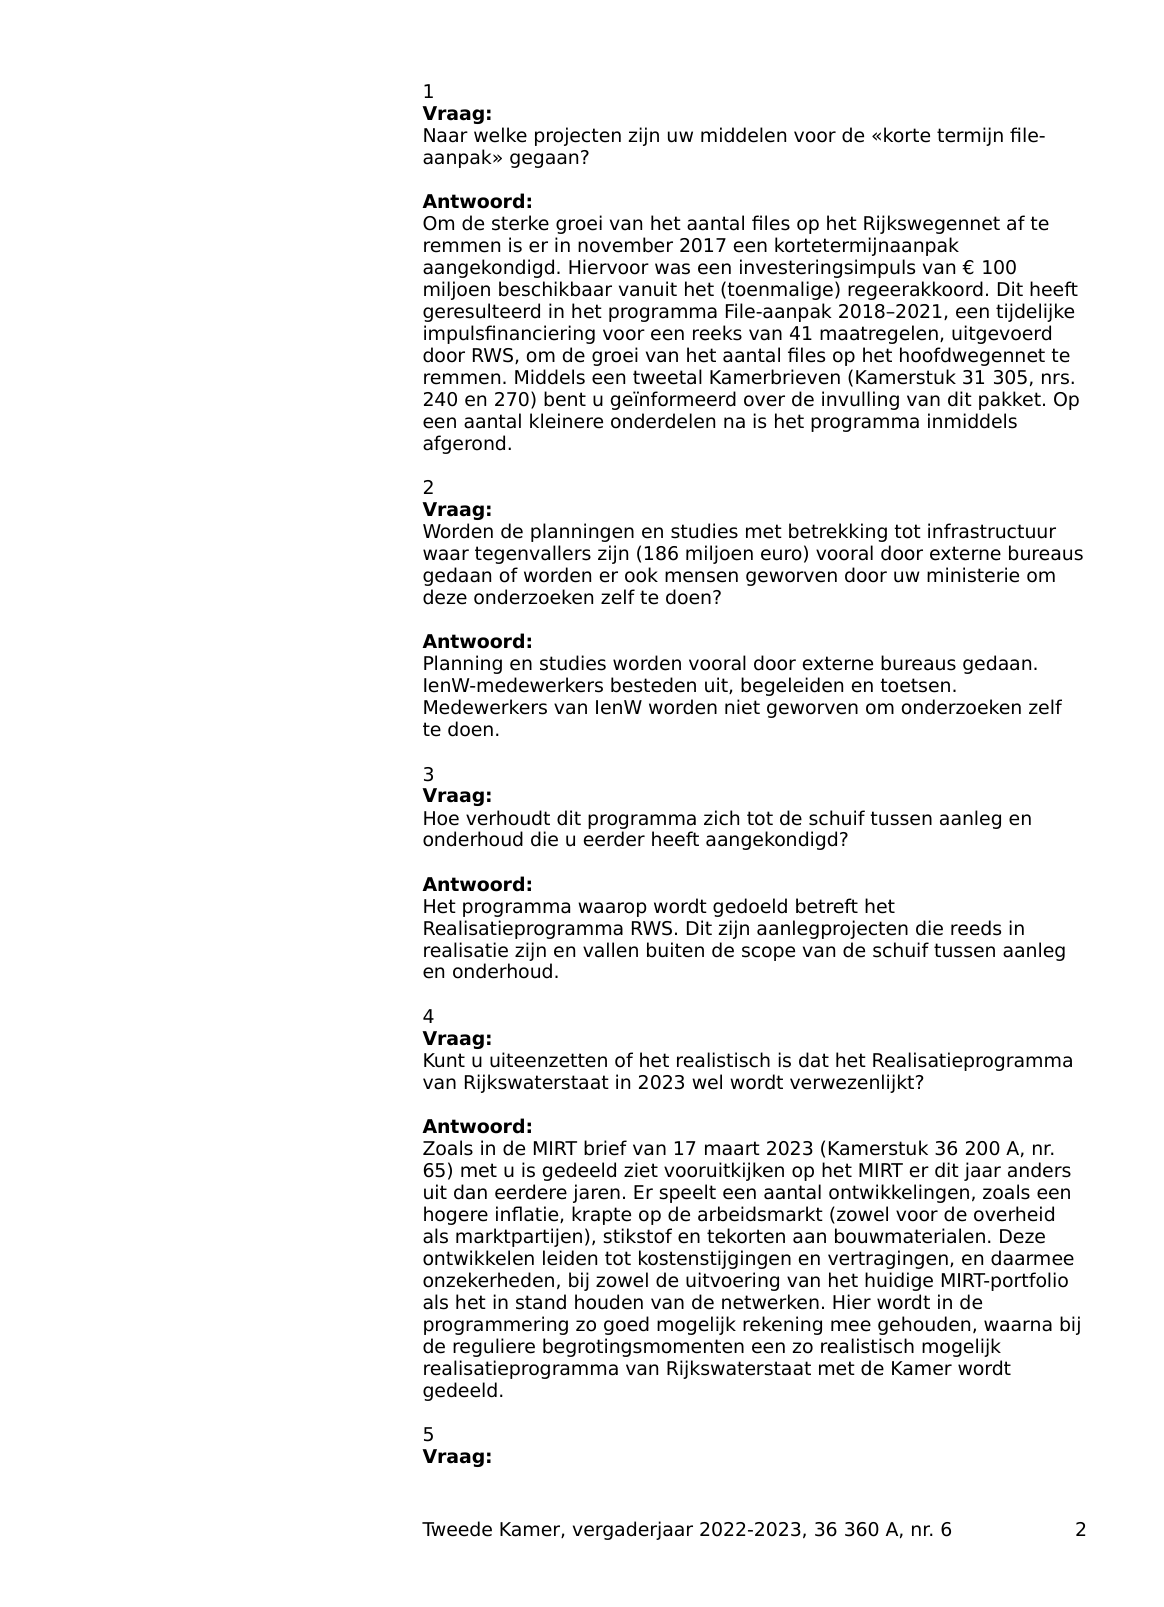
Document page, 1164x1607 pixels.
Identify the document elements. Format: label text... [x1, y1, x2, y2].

text 5 [422, 1424, 1087, 1446]
text Kunt u uiteenzetten of het realistisch is dat het Realisatieprogramma van Rijkswaterstaat in 2023 wel wordt verwezenlijkt? [422, 1049, 1087, 1093]
text Vraag: [422, 785, 1087, 807]
text Planning en studies worden vooral door externe bureaus gedaan. IenW-medewerkers besteden uit, begeleiden en toetsen. Medewerkers van IenW worden niet geworven om onderzoeken zelf te doen. [422, 653, 1087, 741]
text Worden de planningen en studies met betrekking tot infrastructuur waar tegenvallers zijn (186 miljoen euro) vooral door externe bureaus gedaan of worden er ook mensen geworven door uw ministerie om deze onderzoeken zelf te doen? [422, 521, 1087, 609]
text Antwoord: [422, 191, 1087, 213]
text Antwoord: [422, 873, 1087, 896]
text Vraag: [422, 1028, 1087, 1049]
text Zoals in de MIRT brief van 17 maart 2023 (Kamerstuk 36 200 A, nr. 65) met u is gedeeld ziet vooruitkijken op het MIRT er dit jaar anders uit dan eerdere jaren. Er speelt een aantal ontwikkelingen, zoals een hogere inflatie, krapte op de arbeidsmarkt (zowel voor de overheid als marktpartijen), stikstof en tekorten aan bouwmaterialen. Deze ontwikkelen leiden tot kostenstijgingen en vertragingen, en daarmee onzekerheden, bij zowel de uitvoering van het huidige MIRT-portfolio als het in stand houden van de netwerken. Hier wordt in de programmering zo goed mogelijk rekening mee gehouden, waarna bij de reguliere begrotingsmomenten een zo realistisch mogelijk realisatieprogramma van Rijkswaterstaat met de Kamer wordt gedeeld. [422, 1138, 1087, 1401]
text 4 [422, 1006, 1087, 1028]
text Hoe verhoudt dit programma zich tot de schuif tussen aanleg en onderhoud die u eerder heeft aangekondigd? [422, 807, 1087, 851]
text Vraag: [422, 1446, 1087, 1468]
text 2 [422, 477, 1087, 499]
text Naar welke projecten zijn uw middelen voor de «korte termijn file-aanpak» gegaan? [422, 125, 1087, 169]
text Om de sterke groei van het aantal files op het Rijkswegennet af te remmen is er in november 2017 een kortetermijnaanpak aangekondigd. Hiervoor was een investeringsimpuls van € 100 miljoen beschikbaar vanuit het (toenmalige) regeerakkoord. Dit heeft geresulteerd in het programma File-aanpak 2018–2021, een tijdelijke impulsfinanciering voor een reeks van 41 maatregelen, uitgevoerd door RWS, om de groei van het aantal files op het hoofdwegennet te remmen. Middels een tweetal Kamerbrieven (Kamerstuk 31 305, nrs. 240 en 270) bent u geïnformeerd over de invulling van dit pakket. Op een aantal kleinere onderdelen na is het programma inmiddels afgerond. [422, 213, 1087, 455]
text Antwoord: [422, 631, 1087, 653]
text 1 [422, 81, 1087, 103]
text Het programma waarop wordt gedoeld betreft het Realisatieprogramma RWS. Dit zijn aanlegprojecten die reeds in realisatie zijn en vallen buiten de scope van de schuif tussen aanleg en onderhoud. [422, 896, 1087, 983]
text 3 [422, 763, 1087, 785]
text Antwoord: [422, 1116, 1087, 1138]
text Vraag: [422, 103, 1087, 125]
text Vraag: [422, 499, 1087, 521]
